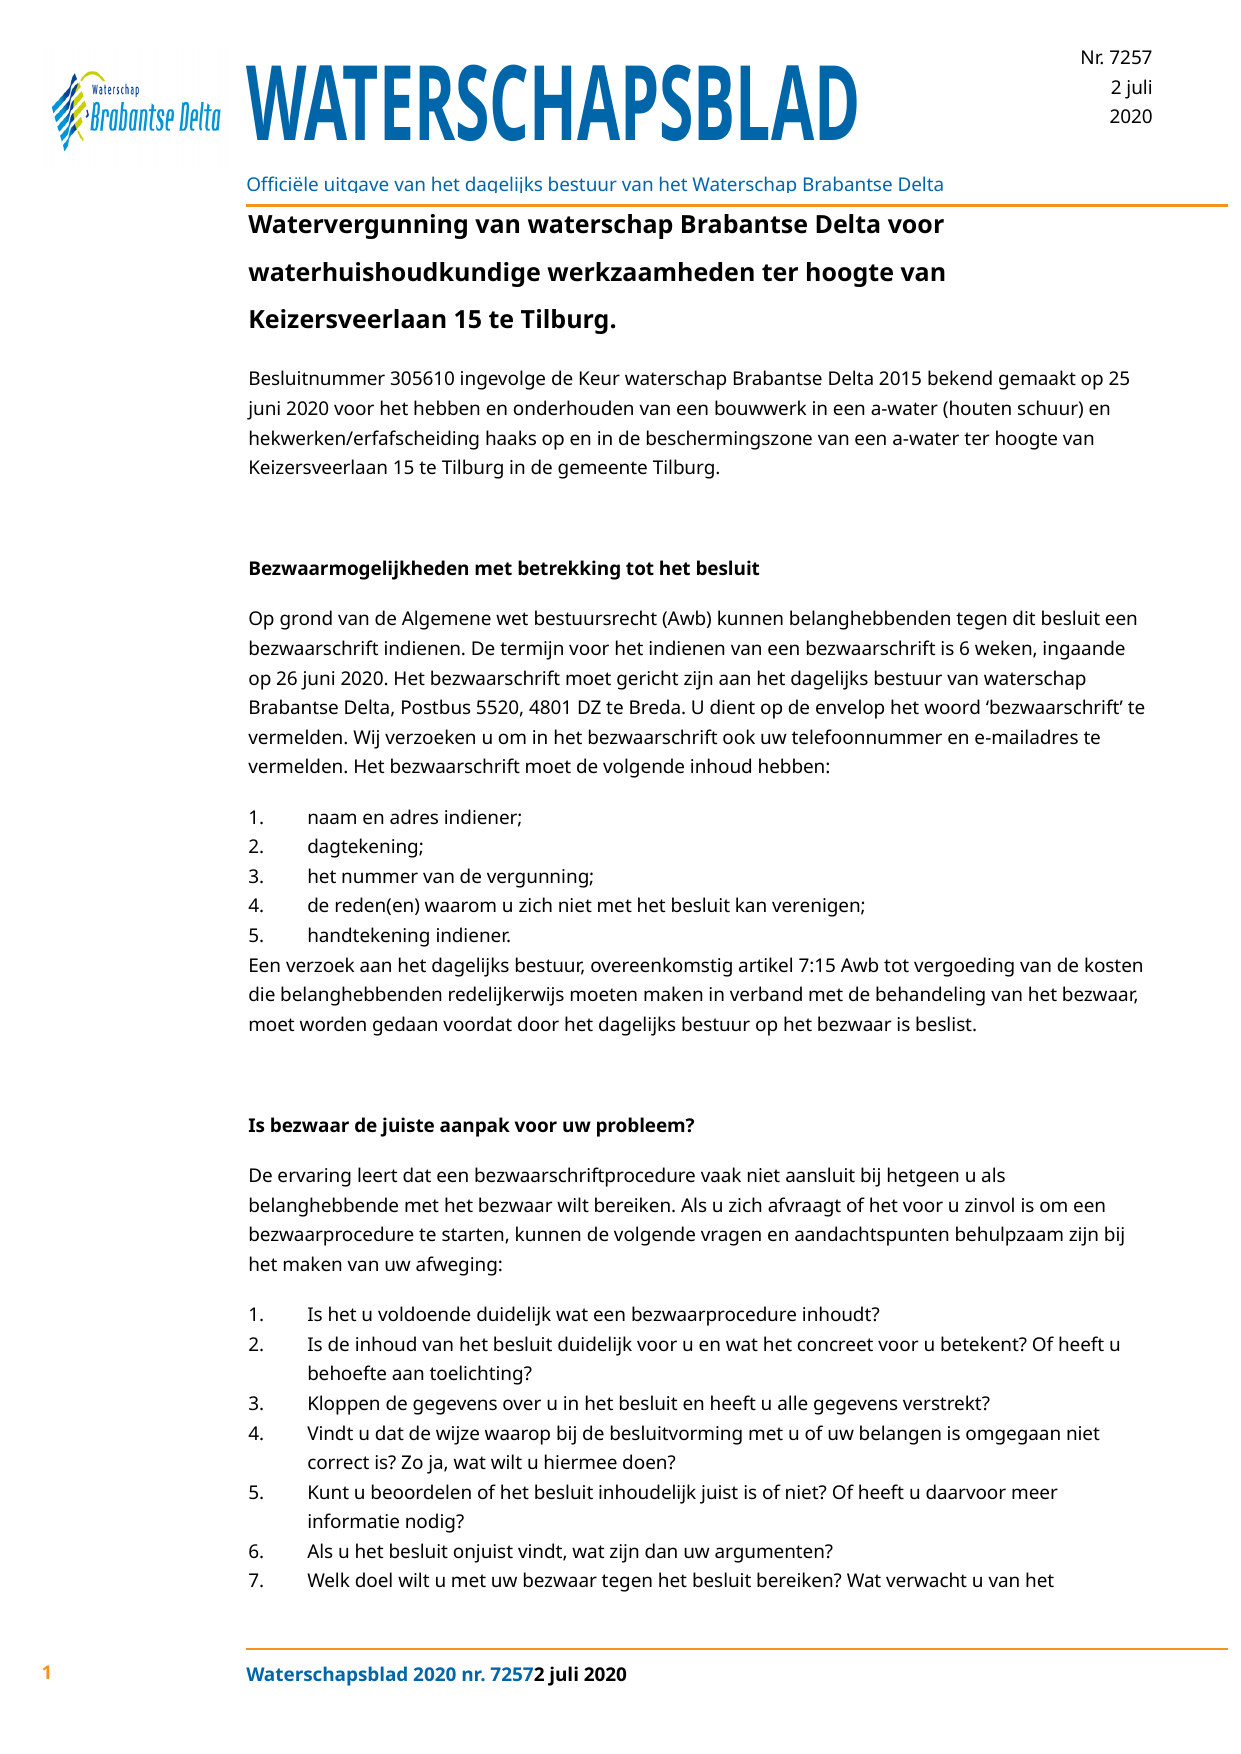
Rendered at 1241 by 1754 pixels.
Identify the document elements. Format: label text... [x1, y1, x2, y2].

list Is het u voldoende duidelijk wat een bezwaarprocedure inhoudt? [248, 1301, 1152, 1327]
list Welk doel wilt u met uw bezwaar tegen het besluit bereiken? Wat verwacht u van het [248, 1568, 1152, 1593]
list dagtekening; [248, 833, 1152, 859]
picture [41, 47, 231, 172]
text Watervergunning van waterschap Brabantse Delta voor waterhuishoudkundige werkzaamheden ter hoogte van Keizersveerlaan 15 te Tilburg. [248, 207, 1152, 336]
text De ervaring leert dat een bezwaarschriftprocedure vaak niet aansluit bij hetgeen u als belanghebbende met het bezwaar wilt bereiken. Als u zich afvraagt of het voor u zinvol is om een bezwaarprocedure te starten, kunnen de volgende vragen en aandachtspunten behulpzaam zijn bij het maken van uw afweging: [248, 1162, 1152, 1277]
list naam en adres indiener; [248, 804, 1152, 829]
list Is de inhoud van het besluit duidelijk voor u en wat het concreet voor u betekent? Of heeft u behoefte aan toelichting? [248, 1331, 1152, 1386]
list Als u het besluit onjuist vindt, wat zijn dan uw argumenten? [248, 1538, 1152, 1564]
list handtekening indiener. [248, 922, 1152, 948]
list het nummer van de vergunning; [248, 863, 1152, 889]
text Op grond van de Algemene wet bestuursrecht (Awb) kunnen belanghebbenden tegen dit besluit een bezwaarschrift indienen. De termijn voor het indienen van een bezwaarschrift is 6 weken, ingaande op 26 juni 2020. Het bezwaarschrift moet gericht zijn aan het dagelijks bestuur van waterschap Brabantse Delta, Postbus 5520, 4801 DZ te Breda. U dient op de envelop het woord ‘bezwaarschrift’ te vermelden. Wij verzoeken u om in het bezwaarschrift ook uw telefoonnummer en e‑mailadres te vermelden. Het bezwaarschrift moet de volgende inhoud hebben: [248, 606, 1152, 779]
list Kunt u beoordelen of het besluit inhoudelijk juist is of niet? Of heeft u daarvoor meer informatie nodig? [248, 1479, 1152, 1534]
text Een verzoek aan het dagelijks bestuur, overeenkomstig artikel 7:15 Awb tot vergoeding van de kosten die belanghebbenden redelijkerwijs moeten maken in verband met de behandeling van het bezwaar, moet worden gedaan voordat door het dagelijks bestuur op het bezwaar is beslist. [248, 952, 1152, 1037]
list de reden(en) waarom u zich niet met het besluit kan verenigen; [248, 893, 1152, 918]
text Bezwaarmogelijkheden met betrekking tot het besluit [248, 555, 1152, 581]
text Is bezwaar de juiste aanpak voor uw probleem? [248, 1112, 1152, 1137]
list Vindt u dat de wijze waarop bij de besluitvorming met u of uw belangen is omgegaan niet correct is? Zo ja, wat wilt u hiermee doen? [248, 1420, 1152, 1475]
text Besluitnummer 305610 ingevolge de Keur waterschap Brabantse Delta 2015 bekend gemaakt op 25 juni 2020 voor het hebben en onderhouden van een bouwwerk in een a-water (houten schuur) en hekwerken/erfafscheiding haaks op en in de beschermingszone van een a-water ter hoogte van Keizersveerlaan 15 te Tilburg in de gemeente Tilburg. [248, 366, 1152, 480]
list Kloppen de gegevens over u in het besluit en heeft u alle gegevens verstrekt? [248, 1390, 1152, 1416]
